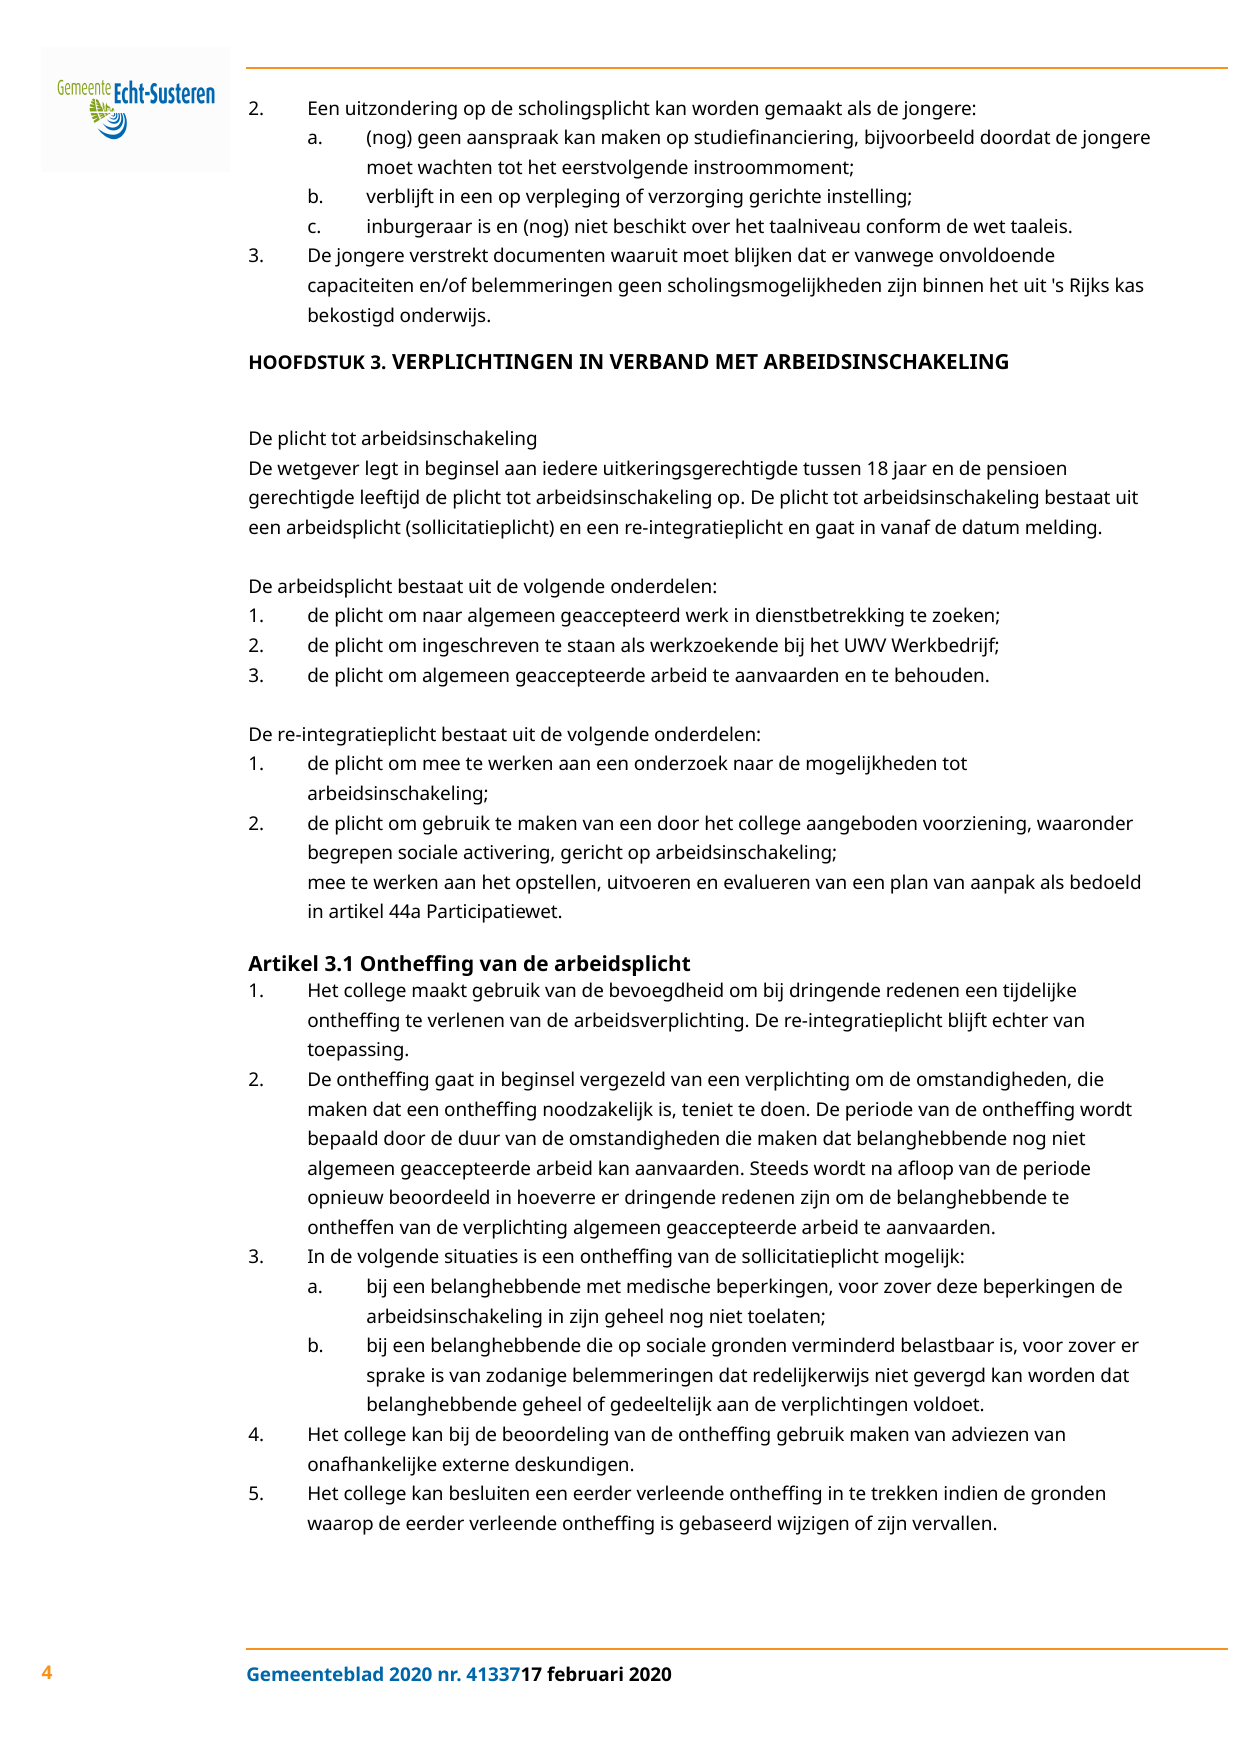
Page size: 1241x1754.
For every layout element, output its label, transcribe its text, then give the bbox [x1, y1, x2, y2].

list Een uitzondering op de scholingsplicht kan worden gemaakt als de jongere: [248, 95, 1152, 121]
text Artikel 3.1 Ontheffing van de arbeidsplicht [248, 949, 1152, 977]
picture [41, 47, 231, 172]
list de plicht om algemeen geaccepteerde arbeid te aanvaarden en te behouden. [248, 662, 1152, 688]
list (nog) geen aanspraak kan maken op studiefinanciering, bijvoorbeeld doordat de jongere moet wachten tot het eerstvolgende instroommoment; [307, 124, 1152, 180]
list mee te werken aan het opstellen, uitvoeren en evalueren van een plan van aanpak als bedoeld in artikel 44a Participatiewet. [248, 869, 1152, 924]
list bij een belanghebbende met medische beperkingen, voor zover deze beperkingen de arbeidsinschakeling in zijn geheel nog niet toelaten; [307, 1273, 1152, 1328]
list de plicht om ingeschreven te staan als werkzoekende bij het UWV Werkbedrijf; [248, 632, 1152, 658]
list de plicht om mee te werken aan een onderzoek naar de mogelijkheden tot arbeidsinschakeling; [248, 751, 1152, 806]
list inburgeraar is en (nog) niet beschikt over het taalniveau conform de wet taaleis. [307, 213, 1152, 239]
list de plicht om gebruik te maken van een door het college aangeboden voorziening, waaronder begrepen sociale activering, gericht op arbeidsinschakeling; [248, 810, 1152, 865]
list Het college maakt gebruik van de bevoegdheid om bij dringende redenen een tijdelijke ontheffing te verlenen van de arbeidsverplichting. De re-integratieplicht blijft echter van toepassing. [248, 977, 1152, 1062]
text De arbeidsplicht bestaat uit de volgende onderdelen: [248, 573, 1152, 599]
text HOOFDSTUK 3. VERPLICHTINGEN IN VERBAND MET ARBEIDSINSCHAKELING [248, 347, 1152, 376]
list verblijft in een op verpleging of verzorging gerichte instelling; [307, 183, 1152, 209]
text De wetgever legt in beginsel aan iedere uitkeringsgerechtigde tussen 18 jaar en de pensioen gerechtigde leeftijd de plicht tot arbeidsinschakeling op. De plicht tot arbeidsinschakeling bestaat uit een arbeidsplicht (sollicitatieplicht) en een re-integratieplicht en gaat in vanaf de datum melding. [248, 455, 1152, 540]
text De re-integratieplicht bestaat uit de volgende onderdelen: [248, 721, 1152, 747]
list de plicht om naar algemeen geaccepteerd werk in dienstbetrekking te zoeken; [248, 603, 1152, 628]
list bij een belanghebbende die op sociale gronden verminderd belastbaar is, voor zover er sprake is van zodanige belemmeringen dat redelijkerwijs niet gevergd kan worden dat belanghebbende geheel of gedeeltelijk aan de verplichtingen voldoet. [307, 1332, 1152, 1417]
list Het college kan bij de beoordeling van de ontheffing gebruik maken van adviezen van onafhankelijke externe deskundigen. [248, 1421, 1152, 1476]
list De jongere verstrekt documenten waaruit moet blijken dat er vanwege onvoldoende capaciteiten en/of belemmeringen geen scholingsmogelijkheden zijn binnen het uit 's Rijks kas bekostigd onderwijs. [248, 243, 1152, 328]
list In de volgende situaties is een ontheffing van de sollicitatieplicht mogelijk: [248, 1244, 1152, 1269]
list Het college kan besluiten een eerder verleende ontheffing in te trekken indien de gronden waarop de eerder verleende ontheffing is gebaseerd wijzigen of zijn vervallen. [248, 1480, 1152, 1536]
text De plicht tot arbeidsinschakeling [248, 425, 1152, 451]
list De ontheffing gaat in beginsel vergezeld van een verplichting om de omstandigheden, die maken dat een ontheffing noodzakelijk is, teniet te doen. De periode van de ontheffing wordt bepaald door de duur van de omstandigheden die maken dat belanghebbende nog niet algemeen geaccepteerde arbeid kan aanvaarden. Steeds wordt na afloop van de periode opnieuw beoordeeld in hoeverre er dringende redenen zijn om de belanghebbende te ontheffen van de verplichting algemeen geaccepteerde arbeid te aanvaarden. [248, 1066, 1152, 1240]
